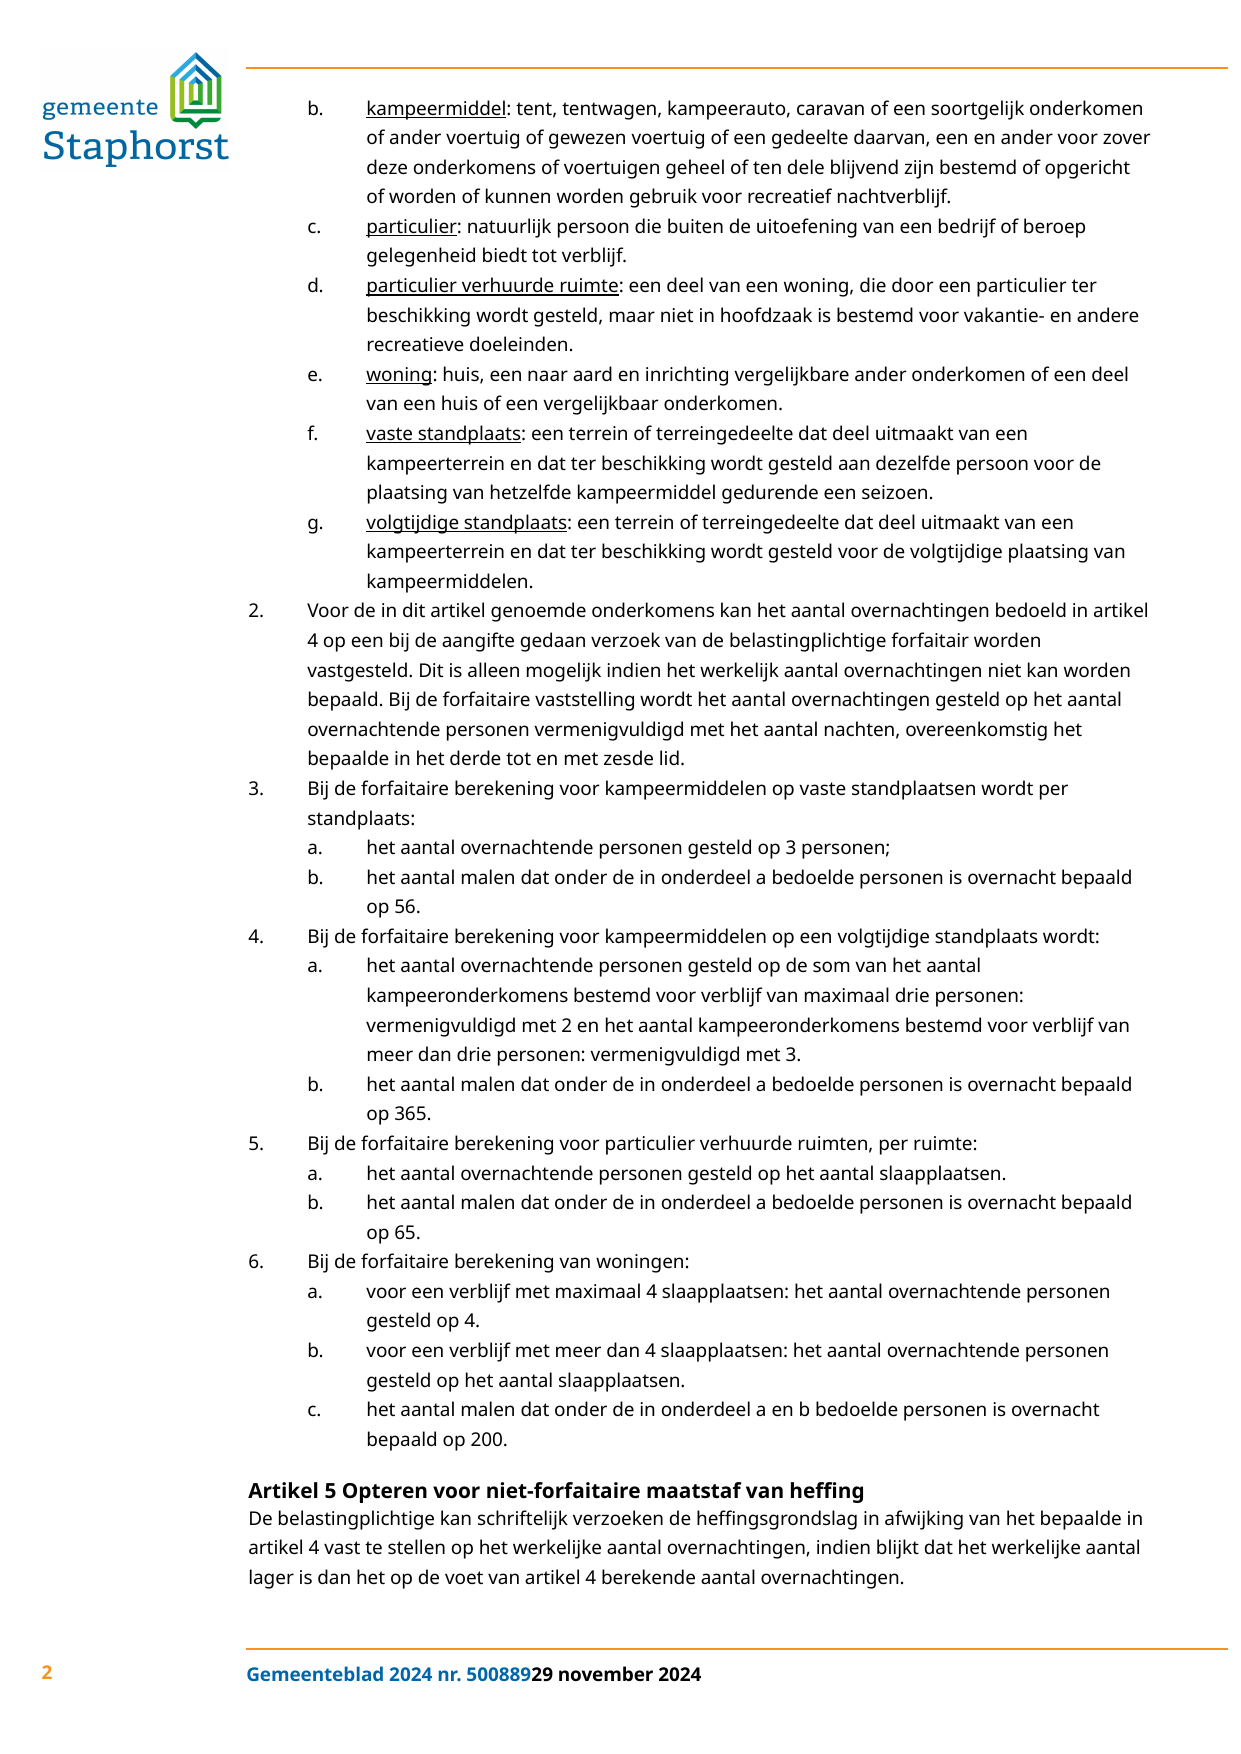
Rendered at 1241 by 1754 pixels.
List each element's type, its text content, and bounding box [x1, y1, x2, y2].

list particulier: natuurlijk persoon die buiten de uitoefening van een bedrijf of beroep gelegenheid biedt tot verblijf. [307, 213, 1152, 268]
list Voor de in dit artikel genoemde onderkomens kan het aantal overnachtingen bedoeld in artikel 4 op een bij de aangifte gedaan verzoek van de belastingplichtige forfaitair worden vastgesteld. Dit is alleen mogelijk indien het werkelijk aantal overnachtingen niet kan worden bepaald. Bij de forfaitaire vaststelling wordt het aantal overnachtingen gesteld op het aantal overnachtende personen vermenigvuldigd met het aantal nachten, overeenkomstig het bepaalde in het derde tot en met zesde lid. [248, 598, 1152, 771]
list woning: huis, een naar aard en inrichting vergelijkbare ander onderkomen of een deel van een huis of een vergelijkbaar onderkomen. [307, 361, 1152, 416]
list particulier verhuurde ruimte: een deel van een woning, die door een particulier ter beschikking wordt gesteld, maar niet in hoofdzaak is bestemd voor vakantie- en andere recreatieve doeleinden. [307, 272, 1152, 357]
list het aantal malen dat onder de in onderdeel a bedoelde personen is overnacht bepaald op 365. [307, 1071, 1152, 1126]
list voor een verblijf met meer dan 4 slaapplaatsen: het aantal overnachtende personen gesteld op het aantal slaapplaatsen. [307, 1337, 1152, 1393]
picture [41, 47, 231, 172]
list Bij de forfaitaire berekening voor particulier verhuurde ruimten, per ruimte: [248, 1130, 1152, 1156]
list voor een verblijf met maximaal 4 slaapplaatsen: het aantal overnachtende personen gesteld op 4. [307, 1278, 1152, 1333]
list het aantal malen dat onder de in onderdeel a bedoelde personen is overnacht bepaald op 65. [307, 1189, 1152, 1245]
list het aantal malen dat onder de in onderdeel a en b bedoelde personen is overnacht bepaald op 200. [307, 1396, 1152, 1452]
list Bij de forfaitaire berekening van woningen: [248, 1248, 1152, 1274]
list volgtijdige standplaats: een terrein of terreingedeelte dat deel uitmaakt van een kampeerterrein en dat ter beschikking wordt gesteld voor de volgtijdige plaatsing van kampeermiddelen. [307, 509, 1152, 594]
list het aantal overnachtende personen gesteld op de som van het aantal kampeeronderkomens bestemd voor verblijf van maximaal drie personen: vermenigvuldigd met 2 en het aantal kampeeronderkomens bestemd voor verblijf van meer dan drie personen: vermenigvuldigd met 3. [307, 953, 1152, 1067]
list het aantal malen dat onder de in onderdeel a bedoelde personen is overnacht bepaald op 56. [307, 864, 1152, 919]
text De belastingplichtige kan schriftelijk verzoeken de heffingsgrondslag in afwijking van het bepaalde in artikel 4 vast te stellen op het werkelijke aantal overnachtingen, indien blijkt dat het werkelijke aantal lager is dan het op de voet van artikel 4 berekende aantal overnachtingen. [248, 1505, 1152, 1590]
list Bij de forfaitaire berekening voor kampeermiddelen op een volgtijdige standplaats wordt: [248, 923, 1152, 949]
list vaste standplaats: een terrein of terreingedeelte dat deel uitmaakt van een kampeerterrein en dat ter beschikking wordt gesteld aan dezelfde persoon voor de plaatsing van hetzelfde kampeermiddel gedurende een seizoen. [307, 420, 1152, 505]
list Bij de forfaitaire berekening voor kampeermiddelen op vaste standplaatsen wordt per standplaats: [248, 775, 1152, 831]
text Artikel 5 Opteren voor niet-forfaitaire maatstaf van heffing [248, 1476, 1152, 1505]
list het aantal overnachtende personen gesteld op het aantal slaapplaatsen. [307, 1160, 1152, 1186]
list het aantal overnachtende personen gesteld op 3 personen; [307, 834, 1152, 860]
list kampeermiddel: tent, tentwagen, kampeerauto, caravan of een soortgelijk onderkomen of ander voertuig of gewezen voertuig of een gedeelte daarvan, een en ander voor zover deze onderkomens of voertuigen geheel of ten dele blijvend zijn bestemd of opgericht of worden of kunnen worden gebruik voor recreatief nachtverblijf. [307, 95, 1152, 209]
